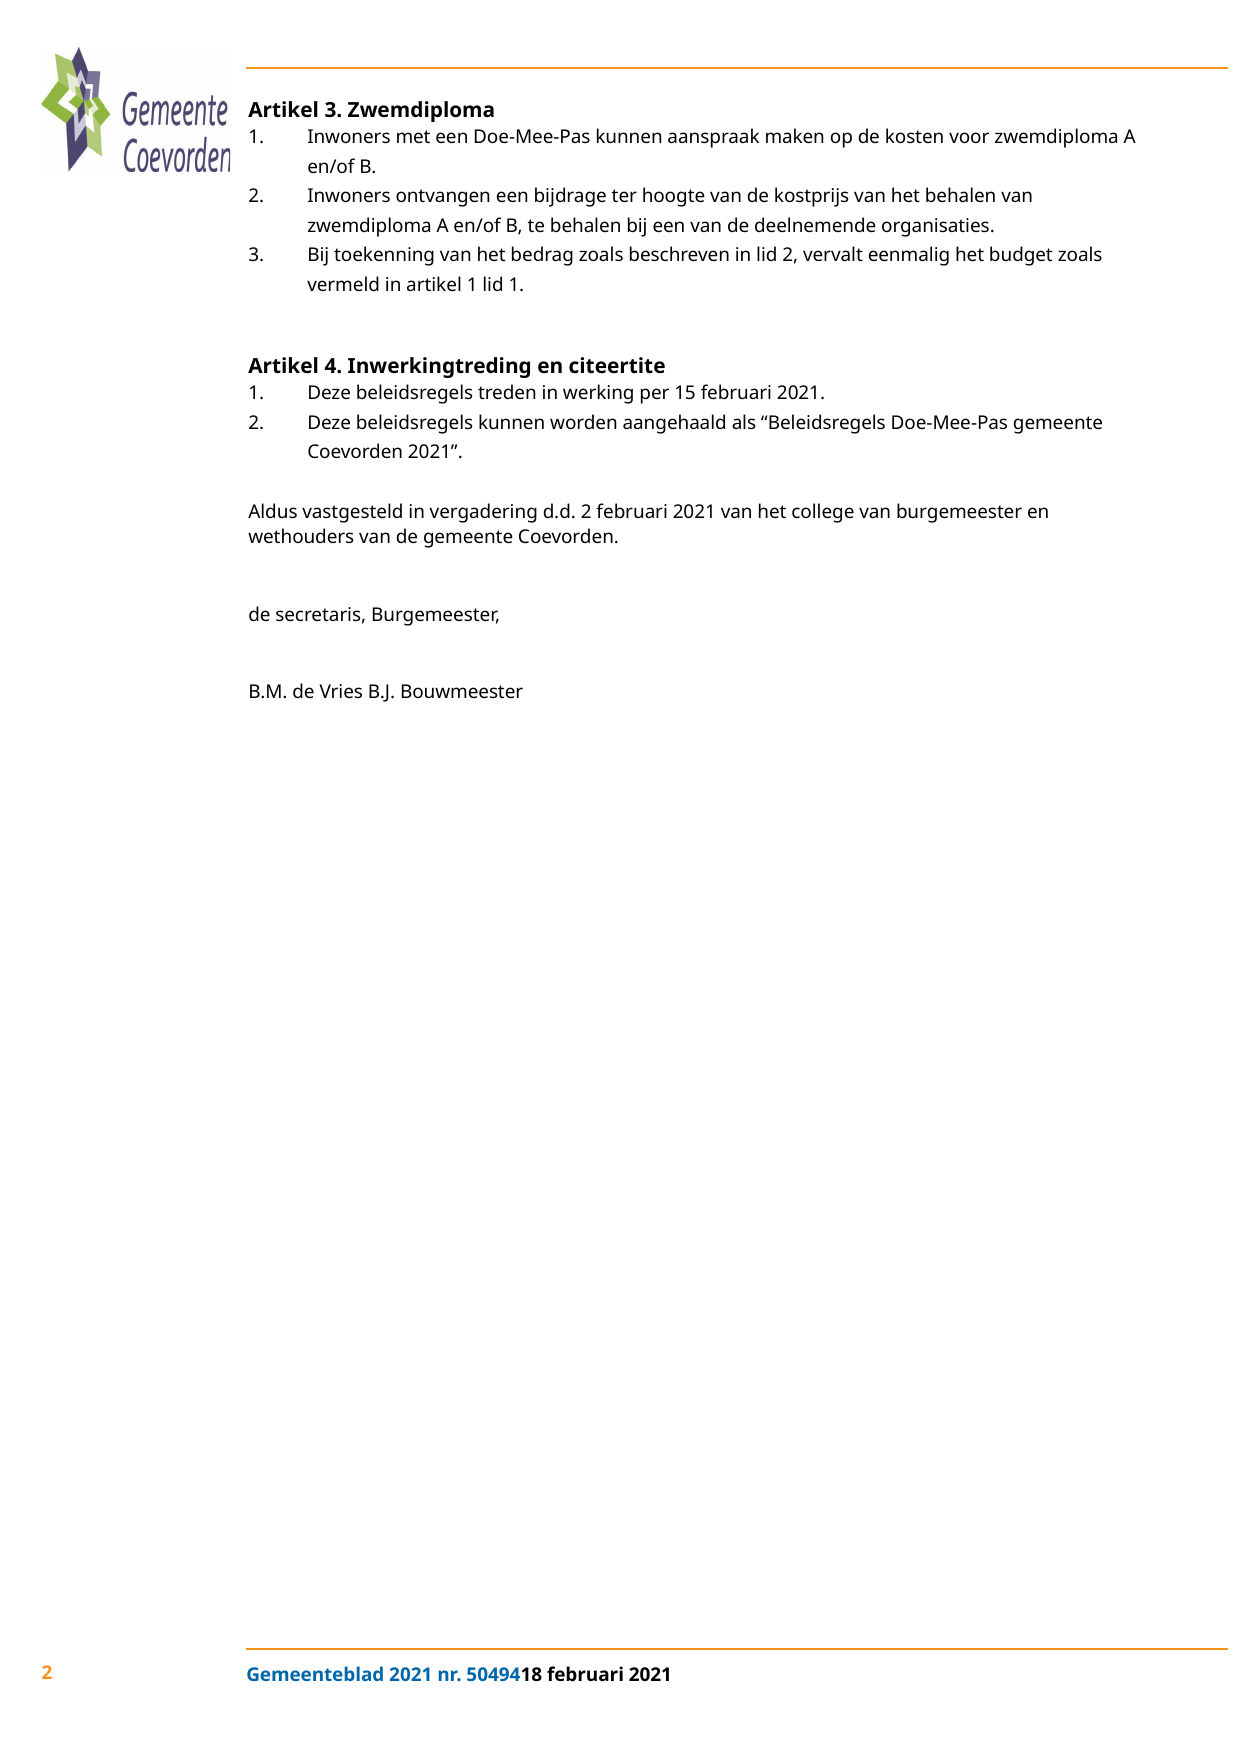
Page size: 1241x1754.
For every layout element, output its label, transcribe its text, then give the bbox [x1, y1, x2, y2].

text Artikel 3. Zwemdiploma [248, 95, 1152, 123]
text Artikel 4. Inwerkingtreding en citeertite [248, 351, 1152, 379]
text de secretaris, Burgemeester, [248, 601, 1152, 627]
list Inwoners met een Doe-Mee-Pas kunnen aanspraak maken op de kosten voor zwemdiploma A en/of B. [248, 123, 1152, 178]
list Bij toekenning van het bedrag zoals beschreven in lid 2, vervalt eenmalig het budget zoals vermeld in artikel 1 lid 1. [248, 242, 1152, 297]
text B.M. de Vries B.J. Bouwmeester [248, 678, 1152, 704]
list Inwoners ontvangen een bijdrage ter hoogte van de kostprijs van het behalen van zwemdiploma A en/of B, te behalen bij een van de deelnemende organisaties. [248, 182, 1152, 238]
list Deze beleidsregels kunnen worden aangehaald als “Beleidsregels Doe-Mee-Pas gemeente Coevorden 2021”. [248, 409, 1152, 464]
picture [41, 47, 231, 172]
list Deze beleidsregels treden in werking per 15 februari 2021. [248, 379, 1152, 405]
text Aldus vastgesteld in vergadering d.d. 2 februari 2021 van het college van burgemeester en wethouders van de gemeente Coevorden. [248, 498, 1152, 549]
